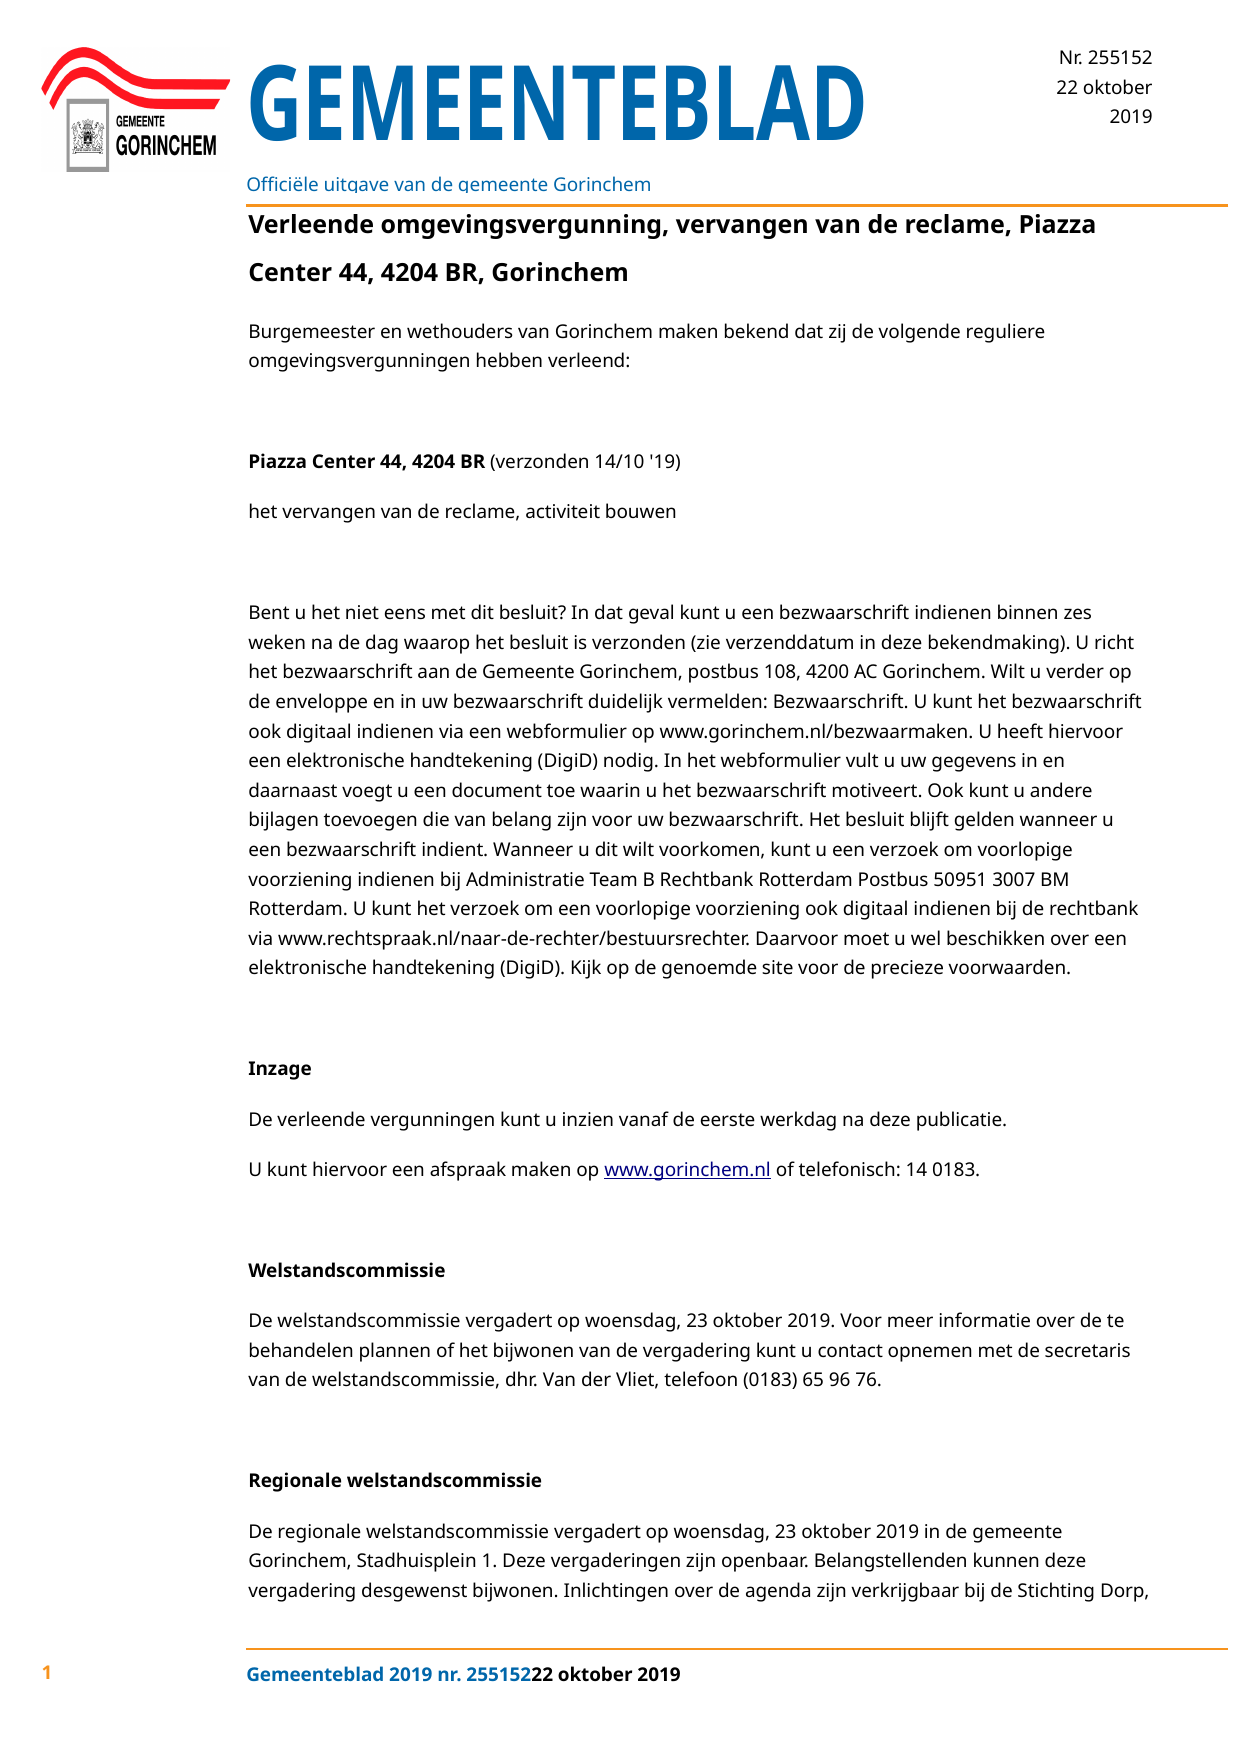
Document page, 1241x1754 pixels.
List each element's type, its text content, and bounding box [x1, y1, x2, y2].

text het vervangen van de reclame, activiteit bouwen [248, 499, 1152, 524]
text Inzage [248, 1055, 1152, 1081]
text Verleende omgevingsvergunning, vervangen van de reclame, Piazza Center 44, 4204 BR, Gorinchem [248, 207, 1152, 288]
text De regionale welstandscommissie vergadert op woensdag, 23 oktober 2019 in de gemeente Gorinchem, Stadhuisplein 1. Deze vergaderingen zijn openbaar. Belangstellenden kunnen deze vergadering desgewenst bijwonen. Inlichtingen over de agenda zijn verkrijgbaar bij de Stichting Dorp, [248, 1518, 1152, 1603]
text U kunt hiervoor een afspraak maken op www.gorinchem.nl of telefonisch: 14 0183. [248, 1156, 1152, 1182]
text De verleende vergunningen kunt u inzien vanaf de eerste werkdag na deze publicatie. [248, 1106, 1152, 1132]
text Welstandscommissie [248, 1257, 1152, 1283]
text Piazza Center 44, 4204 BR (verzonden 14/10 '19) [248, 448, 1152, 474]
picture [41, 47, 231, 172]
text Bent u het niet eens met dit besluit? In dat geval kunt u een bezwaarschrift indienen binnen zes weken na de dag waarop het besluit is verzonden (zie verzenddatum in deze bekendmaking). U richt het bezwaarschrift aan de Gemeente Gorinchem, postbus 108, 4200 AC Gorinchem. Wilt u verder op de enveloppe en in uw bezwaarschrift duidelijk vermelden: Bezwaarschrift. U kunt het bezwaarschrift ook digitaal indienen via een webformulier op www.gorinchem.nl/bezwaarmaken. U heeft hiervoor een elektronische handtekening (DigiD) nodig. In het webformulier vult u uw gegevens in en daarnaast voegt u een document toe waarin u het bezwaarschrift motiveert. Ook kunt u andere bijlagen toevoegen die van belang zijn voor uw bezwaarschrift. Het besluit blijft gelden wanneer u een bezwaarschrift indient. Wanneer u dit wilt voorkomen, kunt u een verzoek om voorlopige voorziening indienen bij Administratie Team B Rechtbank Rotterdam Postbus 50951 3007 BM Rotterdam. U kunt het verzoek om een voorlopige voorziening ook digitaal indienen bij de rechtbank via www.rechtspraak.nl/naar-de-rechter/bestuursrechter. Daarvoor moet u wel beschikken over een elektronische handtekening (DigiD). Kijk op de genoemde site voor de precieze voorwaarden. [248, 599, 1152, 980]
text Regionale welstandscommissie [248, 1467, 1152, 1493]
text De welstandscommissie vergadert op woensdag, 23 oktober 2019. Voor meer informatie over de te behandelen plannen of het bijwonen van de vergadering kunt u contact opnemen met de secretaris van de welstandscommissie, dhr. Van der Vliet, telefoon (0183) 65 96 76. [248, 1307, 1152, 1392]
text Burgemeester en wethouders van Gorinchem maken bekend dat zij de volgende reguliere omgevingsvergunningen hebben verleend: [248, 318, 1152, 373]
